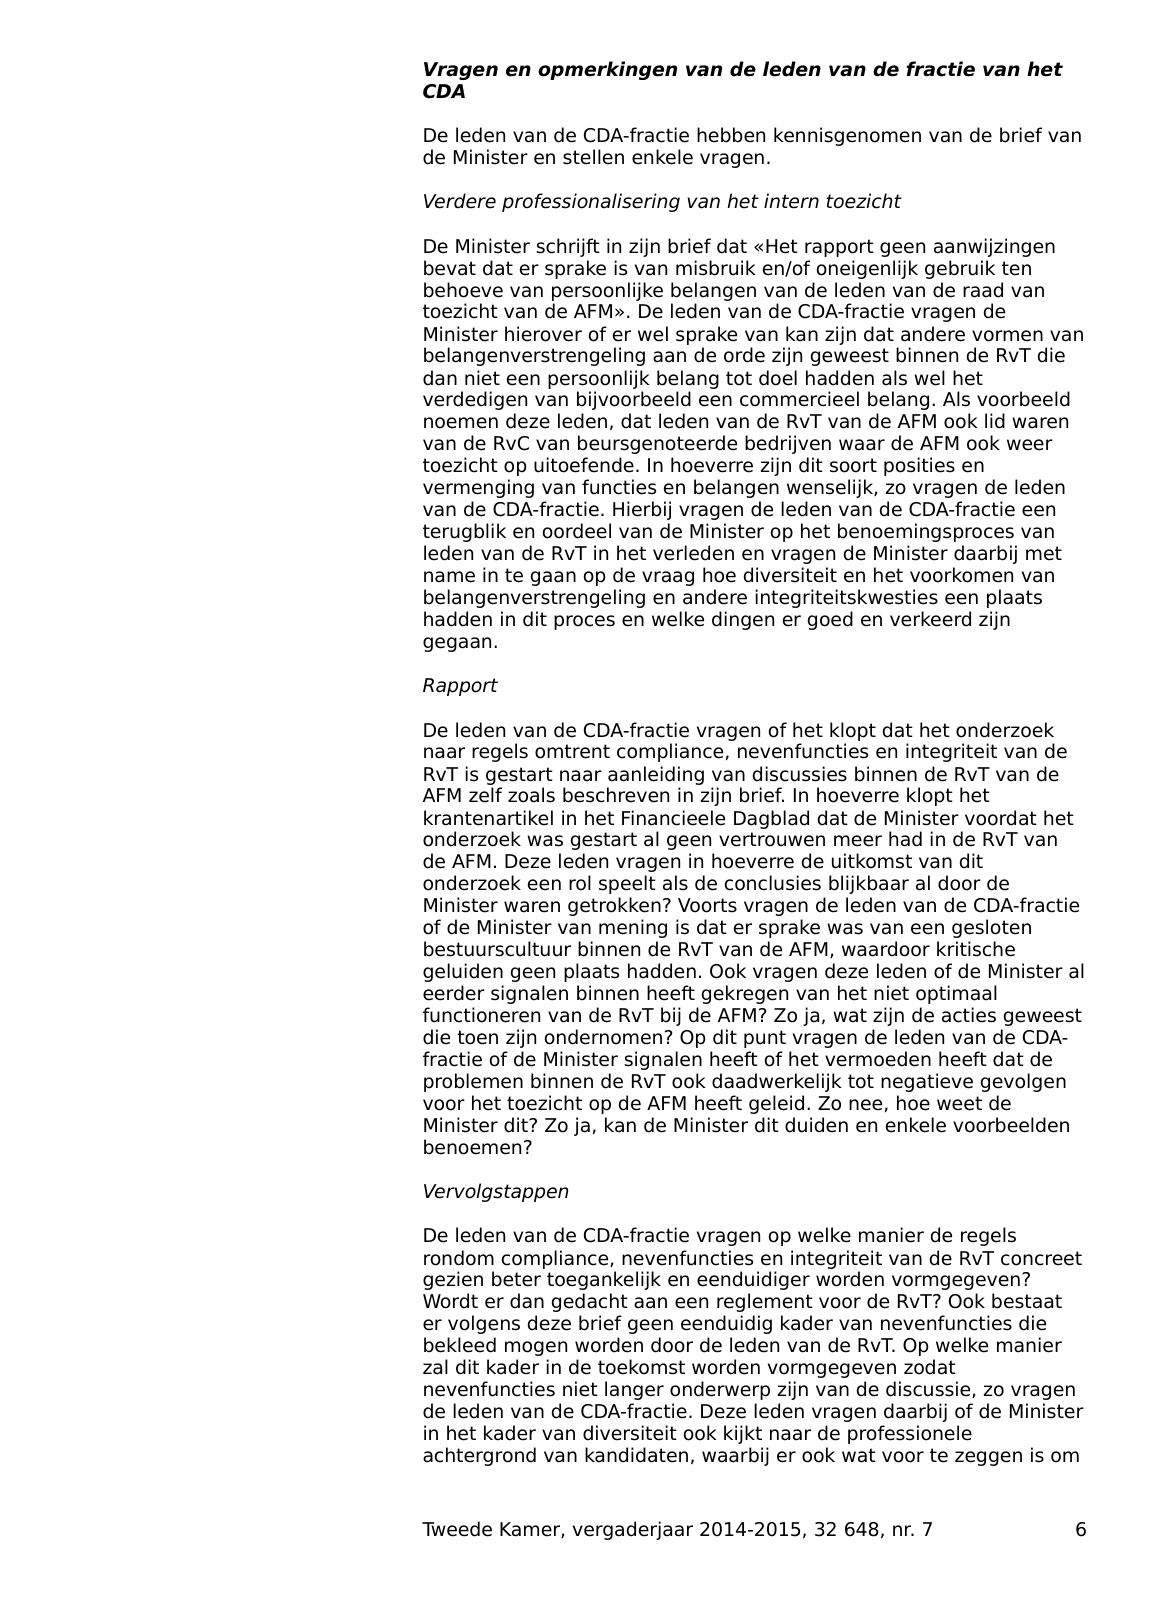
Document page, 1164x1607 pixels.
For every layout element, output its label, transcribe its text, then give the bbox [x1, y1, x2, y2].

text De leden van de CDA-fractie vragen of het klopt dat het onderzoek naar regels omtrent compliance, nevenfuncties en integriteit van de RvT is gestart naar aanleiding van discussies binnen de RvT van de AFM zelf zoals beschreven in zijn brief. In hoeverre klopt het krantenartikel in het Financieele Dagblad dat de Minister voordat het onderzoek was gestart al geen vertrouwen meer had in de RvT van de AFM. Deze leden vragen in hoeverre de uitkomst van dit onderzoek een rol speelt als de conclusies blijkbaar al door de Minister waren getrokken? Voorts vragen de leden van de CDA-fractie of de Minister van mening is dat er sprake was van een gesloten bestuurscultuur binnen de RvT van de AFM, waardoor kritische geluiden geen plaats hadden. Ook vragen deze leden of de Minister al eerder signalen binnen heeft gekregen van het niet optimaal functioneren van de RvT bij de AFM? Zo ja, wat zijn de acties geweest die toen zijn ondernomen? Op dit punt vragen de leden van de CDA-fractie of de Minister signalen heeft of het vermoeden heeft dat de problemen binnen de RvT ook daadwerkelijk tot negatieve gevolgen voor het toezicht op de AFM heeft geleid. Zo nee, hoe weet de Minister dit? Zo ja, kan de Minister dit duiden en enkele voorbeelden benoemen? [422, 719, 1087, 1159]
text De Minister schrijft in zijn brief dat «Het rapport geen aanwijzingen bevat dat er sprake is van misbruik en/of oneigenlijk gebruik ten behoeve van persoonlijke belangen van de leden van de raad van toezicht van de AFM». De leden van de CDA-fractie vragen de Minister hierover of er wel sprake van kan zijn dat andere vormen van belangenverstrengeling aan de orde zijn geweest binnen de RvT die dan niet een persoonlijk belang tot doel hadden als wel het verdedigen van bijvoorbeeld een commercieel belang. Als voorbeeld noemen deze leden, dat leden van de RvT van de AFM ook lid waren van de RvC van beursgenoteerde bedrijven waar de AFM ook weer toezicht op uitoefende. In hoeverre zijn dit soort posities en vermenging van functies en belangen wenselijk, zo vragen de leden van de CDA-fractie. Hierbij vragen de leden van de CDA-fractie een terugblik en oordeel van de Minister op het benoemingsproces van leden van de RvT in het verleden en vragen de Minister daarbij met name in te gaan op de vraag hoe diversiteit en het voorkomen van belangenverstrengeling en andere integriteitskwesties een plaats hadden in dit proces en welke dingen er goed en verkeerd zijn gegaan. [422, 236, 1087, 653]
subtitle Verdere professionalisering van het intern toezicht [422, 191, 1087, 213]
subtitle Vragen en opmerkingen van de leden van de fractie van het CDA [422, 59, 1087, 103]
text De leden van de CDA-fractie hebben kennisgenomen van de brief van de Minister en stellen enkele vragen. [422, 125, 1087, 169]
subtitle Vervolgstappen [422, 1181, 1087, 1203]
text De leden van de CDA-fractie vragen op welke manier de regels rondom compliance, nevenfuncties en integriteit van de RvT concreet gezien beter toegankelijk en eenduidiger worden vormgegeven? Wordt er dan gedacht aan een reglement voor de RvT? Ook bestaat er volgens deze brief geen eenduidig kader van nevenfuncties die bekleed mogen worden door de leden van de RvT. Op welke manier zal dit kader in de toekomst worden vormgegeven zodat nevenfuncties niet langer onderwerp zijn van de discussie, zo vragen de leden van de CDA-fractie. Deze leden vragen daarbij of de Minister in het kader van diversiteit ook kijkt naar de professionele achtergrond van kandidaten, waarbij er ook wat voor te zeggen is om [422, 1225, 1087, 1467]
subtitle Rapport [422, 675, 1087, 697]
